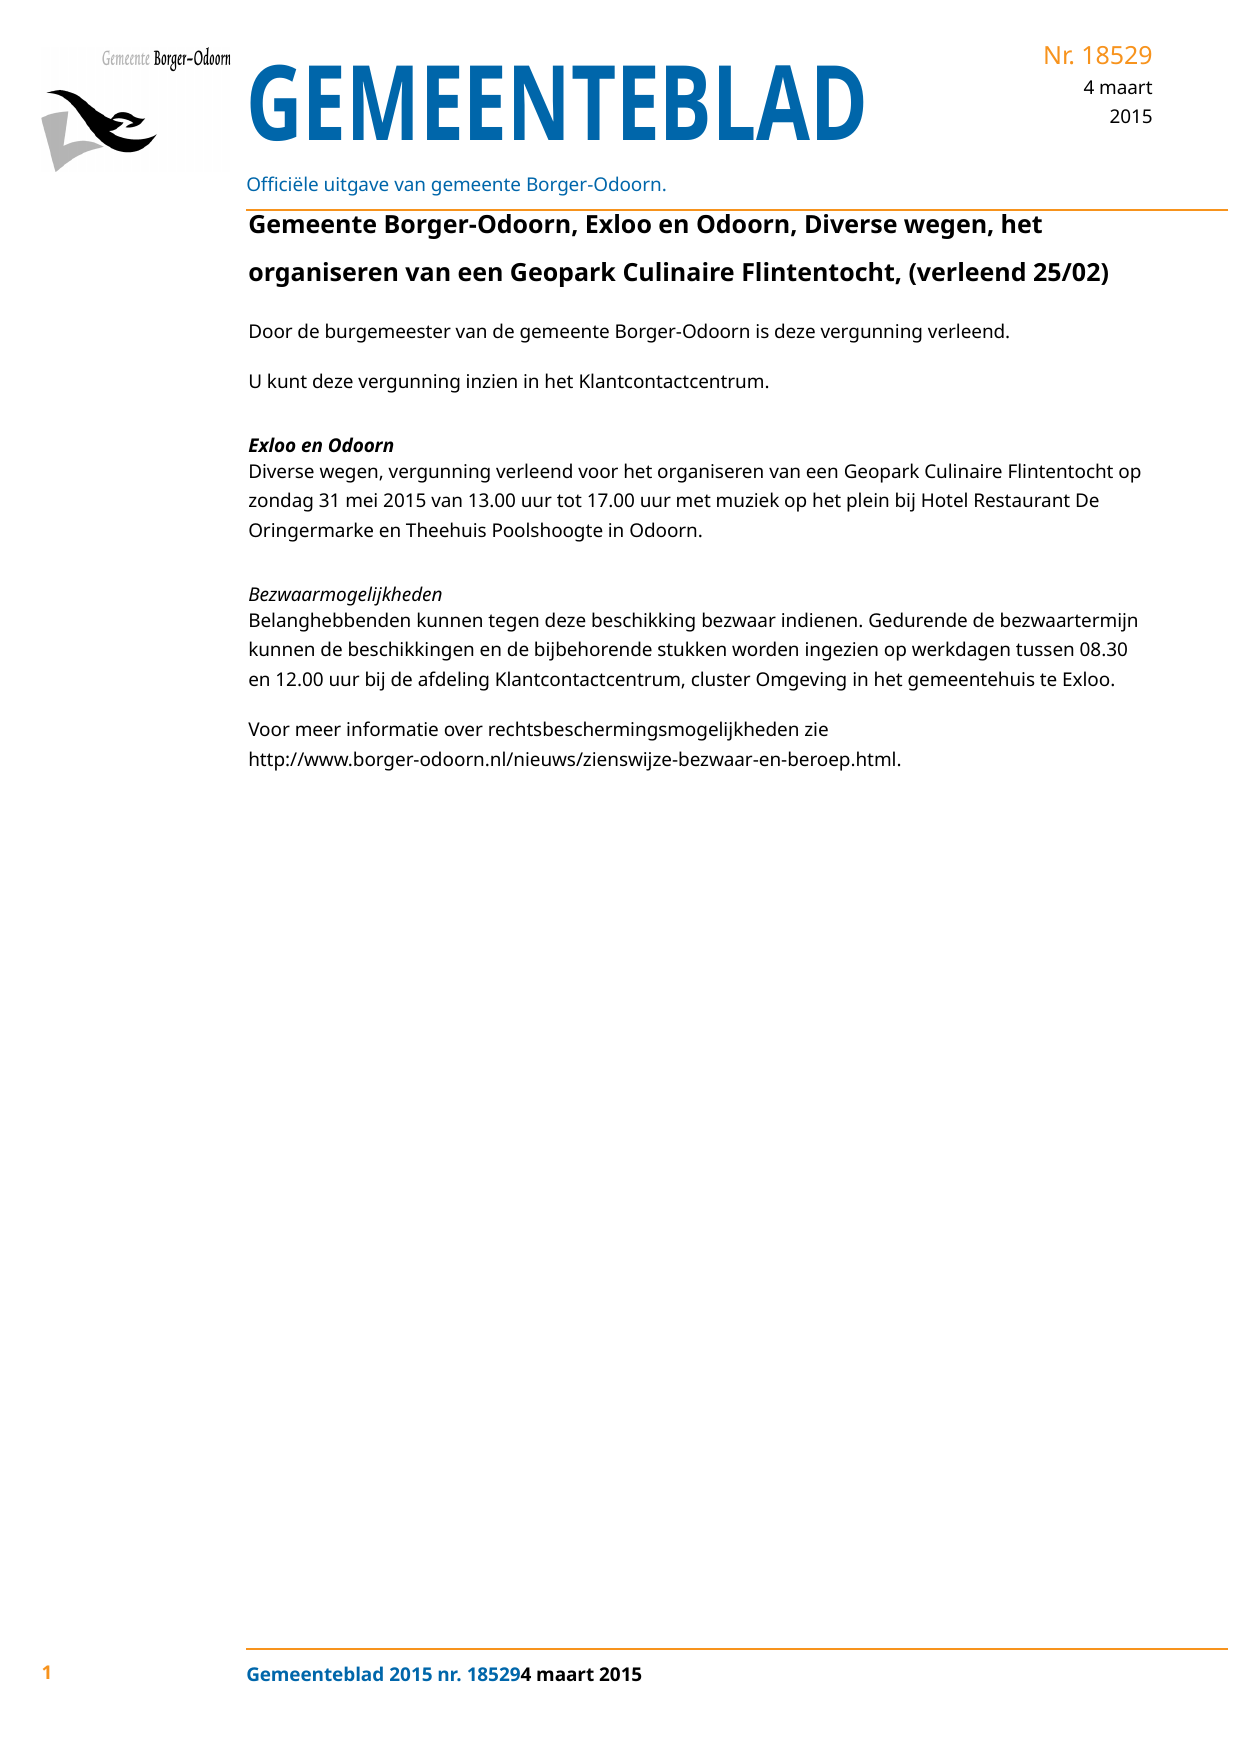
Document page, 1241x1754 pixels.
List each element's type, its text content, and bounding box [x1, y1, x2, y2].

text Exloo en Odoorn [248, 432, 1152, 458]
text U kunt deze vergunning inzien in het Klantcontactcentrum. [248, 368, 1152, 394]
picture [41, 47, 231, 172]
text Gemeente Borger-Odoorn, Exloo en Odoorn, Diverse wegen, het organiseren van een Geopark Culinaire Flintentocht, (verleend 25/02) [248, 211, 1152, 288]
text Diverse wegen, vergunning verleend voor het organiseren van een Geopark Culinaire Flintentocht op zondag 31 mei 2015 van 13.00 uur tot 17.00 uur met muziek op het plein bij Hotel Restaurant De Oringermarke en Theehuis Poolshoogte in Odoorn. [248, 458, 1152, 543]
text Bezwaarmogelijkheden [248, 581, 1152, 607]
text Belanghebbenden kunnen tegen deze beschikking bezwaar indienen. Gedurende de bezwaartermijn kunnen de beschikkingen en de bijbehorende stukken worden ingezien op werkdagen tussen 08.30 en 12.00 uur bij de afdeling Klantcontactcentrum, cluster Omgeving in het gemeentehuis te Exloo. [248, 607, 1152, 692]
text Voor meer informatie over rechtsbeschermingsmogelijkheden zie http://www.borger-odoorn.nl/nieuws/zienswijze-bezwaar-en-beroep.html. [248, 716, 1152, 772]
text Door de burgemeester van de gemeente Borger-Odoorn is deze vergunning verleend. [248, 318, 1152, 344]
